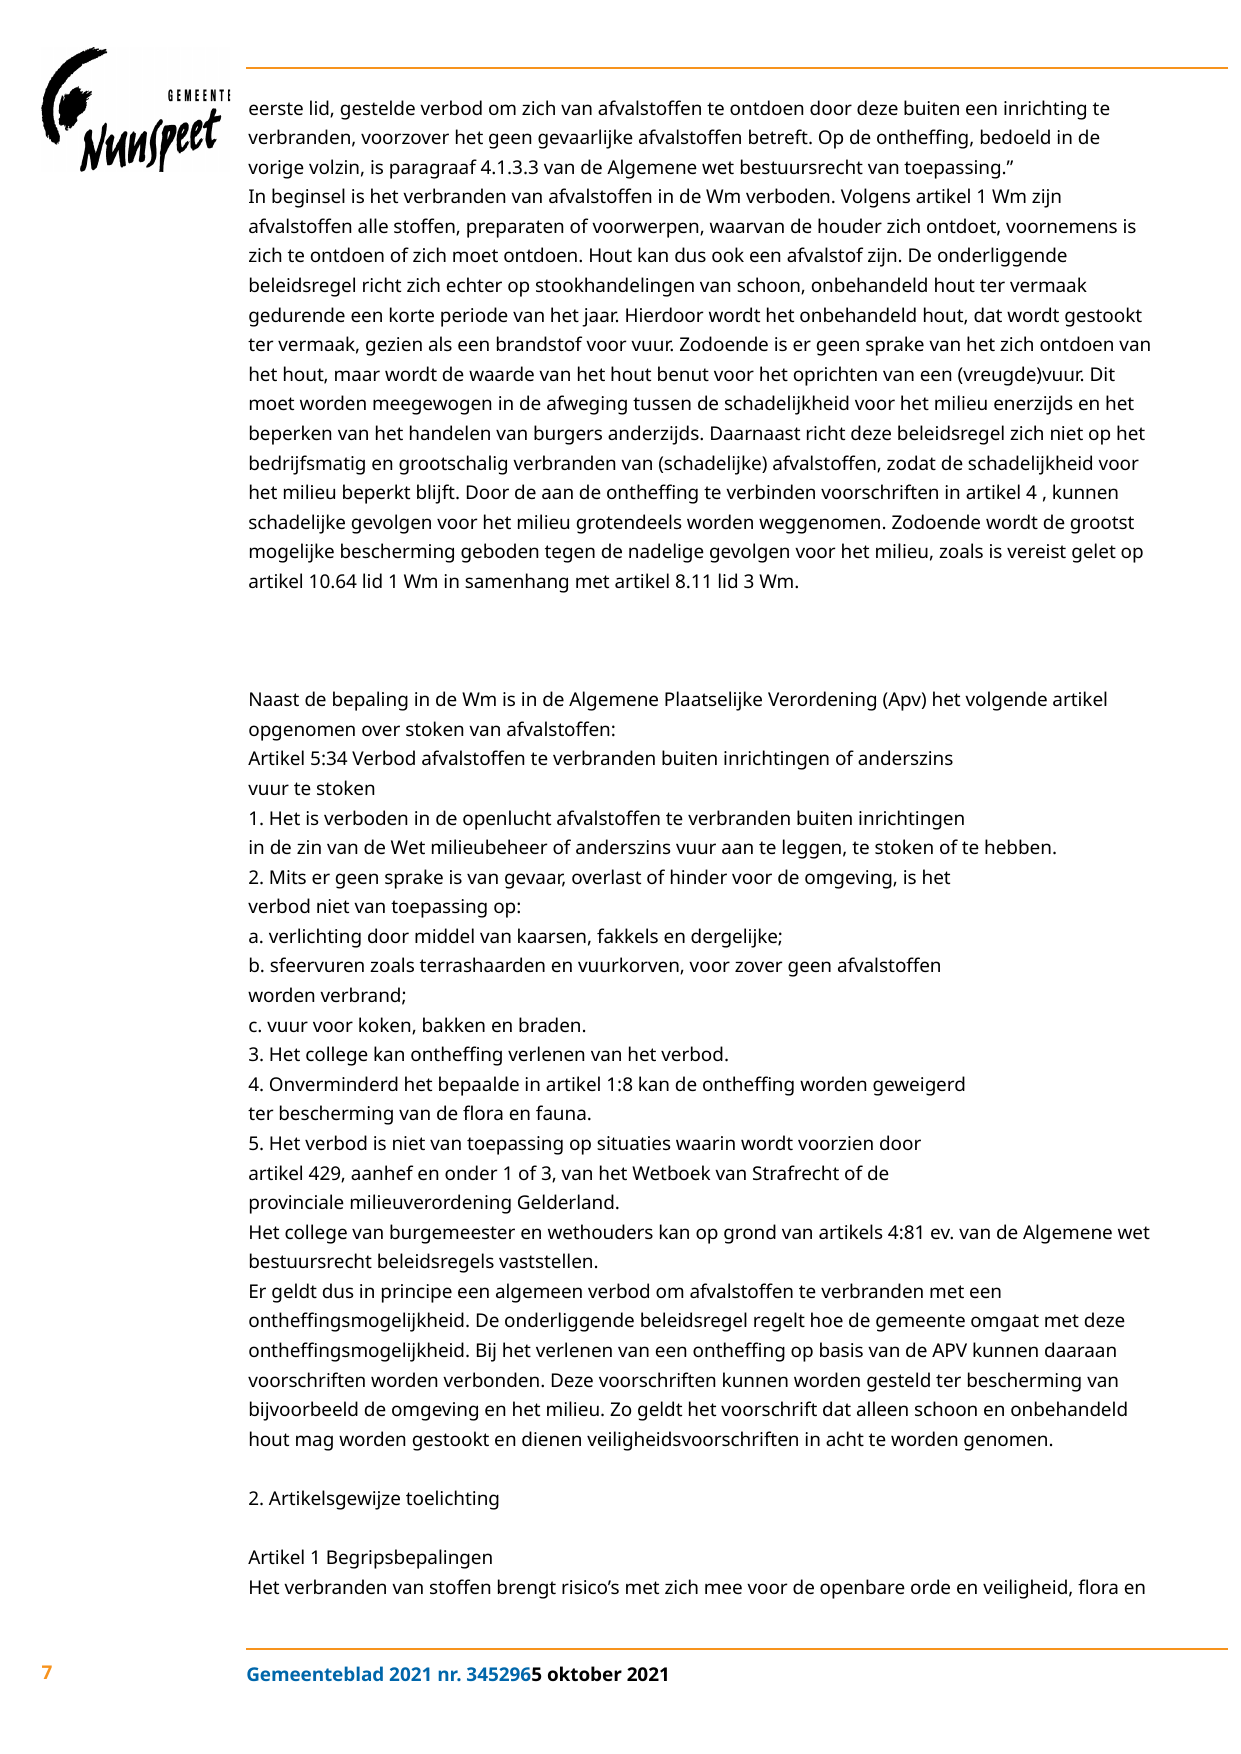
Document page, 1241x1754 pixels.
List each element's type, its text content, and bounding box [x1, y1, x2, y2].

text Het college van burgemeester en wethouders kan op grond van artikels 4:81 ev. van de Algemene wet bestuursrecht beleidsregels vaststellen. [248, 1219, 1152, 1274]
picture [41, 47, 231, 172]
text Artikel 5:34 Verbod afvalstoffen te verbranden buiten inrichtingen of anderszins [248, 746, 1152, 771]
text verbod niet van toepassing op: [248, 893, 1152, 919]
text in de zin van de Wet milieubeheer of anderszins vuur aan te leggen, te stoken of te hebben. [248, 834, 1152, 860]
text vuur te stoken [248, 775, 1152, 801]
text eerste lid, gestelde verbod om zich van afvalstoffen te ontdoen door deze buiten een inrichting te verbranden, voorzover het geen gevaarlijke afvalstoffen betreft. Op de ontheffing, bedoeld in de vorige volzin, is paragraaf 4.1.3.3 van de Algemene wet bestuursrecht van toepassing.” [248, 95, 1152, 180]
text Het verbranden van stoffen brengt risico’s met zich mee voor de openbare orde en veiligheid, flora en [248, 1574, 1152, 1600]
text c. vuur voor koken, bakken en braden. [248, 1012, 1152, 1038]
text provinciale milieuverordening Gelderland. [248, 1189, 1152, 1215]
text 2. Mits er geen sprake is van gevaar, overlast of hinder voor de omgeving, is het [248, 864, 1152, 890]
text artikel 429, aanhef en onder 1 of 3, van het Wetboek van Strafrecht of de [248, 1160, 1152, 1186]
text ter bescherming van de flora en fauna. [248, 1101, 1152, 1126]
text 1. Het is verboden in de openlucht afvalstoffen te verbranden buiten inrichtingen [248, 805, 1152, 831]
text Naast de bepaling in de Wm is in de Algemene Plaatselijke Verordening (Apv) het volgende artikel opgenomen over stoken van afvalstoffen: [248, 686, 1152, 742]
text b. sfeervuren zoals terrashaarden en vuurkorven, voor zover geen afvalstoffen [248, 953, 1152, 978]
text a. verlichting door middel van kaarsen, fakkels en dergelijke; [248, 923, 1152, 949]
text worden verbrand; [248, 982, 1152, 1008]
text In beginsel is het verbranden van afvalstoffen in de Wm verboden. Volgens artikel 1 Wm zijn afvalstoffen alle stoffen, preparaten of voorwerpen, waarvan de houder zich ontdoet, voornemens is zich te ontdoen of zich moet ontdoen. Hout kan dus ook een afvalstof zijn. De onderliggende beleidsregel richt zich echter op stookhandelingen van schoon, onbehandeld hout ter vermaak gedurende een korte periode van het jaar. Hierdoor wordt het onbehandeld hout, dat wordt gestookt ter vermaak, gezien als een brandstof voor vuur. Zodoende is er geen sprake van het zich ontdoen van het hout, maar wordt de waarde van het hout benut voor het oprichten van een (vreugde)vuur. Dit moet worden meegewogen in de afweging tussen de schadelijkheid voor het milieu enerzijds en het beperken van het handelen van burgers anderzijds. Daarnaast richt deze beleidsregel zich niet op het bedrijfsmatig en grootschalig verbranden van (schadelijke) afvalstoffen, zodat de schadelijkheid voor het milieu beperkt blijft. Door de aan de ontheffing te verbinden voorschriften in artikel 4 , kunnen schadelijke gevolgen voor het milieu grotendeels worden weggenomen. Zodoende wordt de grootst mogelijke bescherming geboden tegen de nadelige gevolgen voor het milieu, zoals is vereist gelet op artikel 10.64 lid 1 Wm in samenhang met artikel 8.11 lid 3 Wm. [248, 183, 1152, 594]
text 4. Onverminderd het bepaalde in artikel 1:8 kan de ontheffing worden geweigerd [248, 1071, 1152, 1097]
text Artikel 1 Begripsbepalingen [248, 1544, 1152, 1570]
text 2. Artikelsgewijze toelichting [248, 1485, 1152, 1511]
text Er geldt dus in principe een algemeen verbod om afvalstoffen te verbranden met een ontheffingsmogelijkheid. De onderliggende beleidsregel regelt hoe de gemeente omgaat met deze ontheffingsmogelijkheid. Bij het verlenen van een ontheffing op basis van de APV kunnen daaraan voorschriften worden verbonden. Deze voorschriften kunnen worden gesteld ter bescherming van bijvoorbeeld de omgeving en het milieu. Zo geldt het voorschrift dat alleen schoon en onbehandeld hout mag worden gestookt en dienen veiligheidsvoorschriften in acht te worden genomen. [248, 1278, 1152, 1452]
text 5. Het verbod is niet van toepassing op situaties waarin wordt voorzien door [248, 1130, 1152, 1156]
text 3. Het college kan ontheffing verlenen van het verbod. [248, 1041, 1152, 1067]
